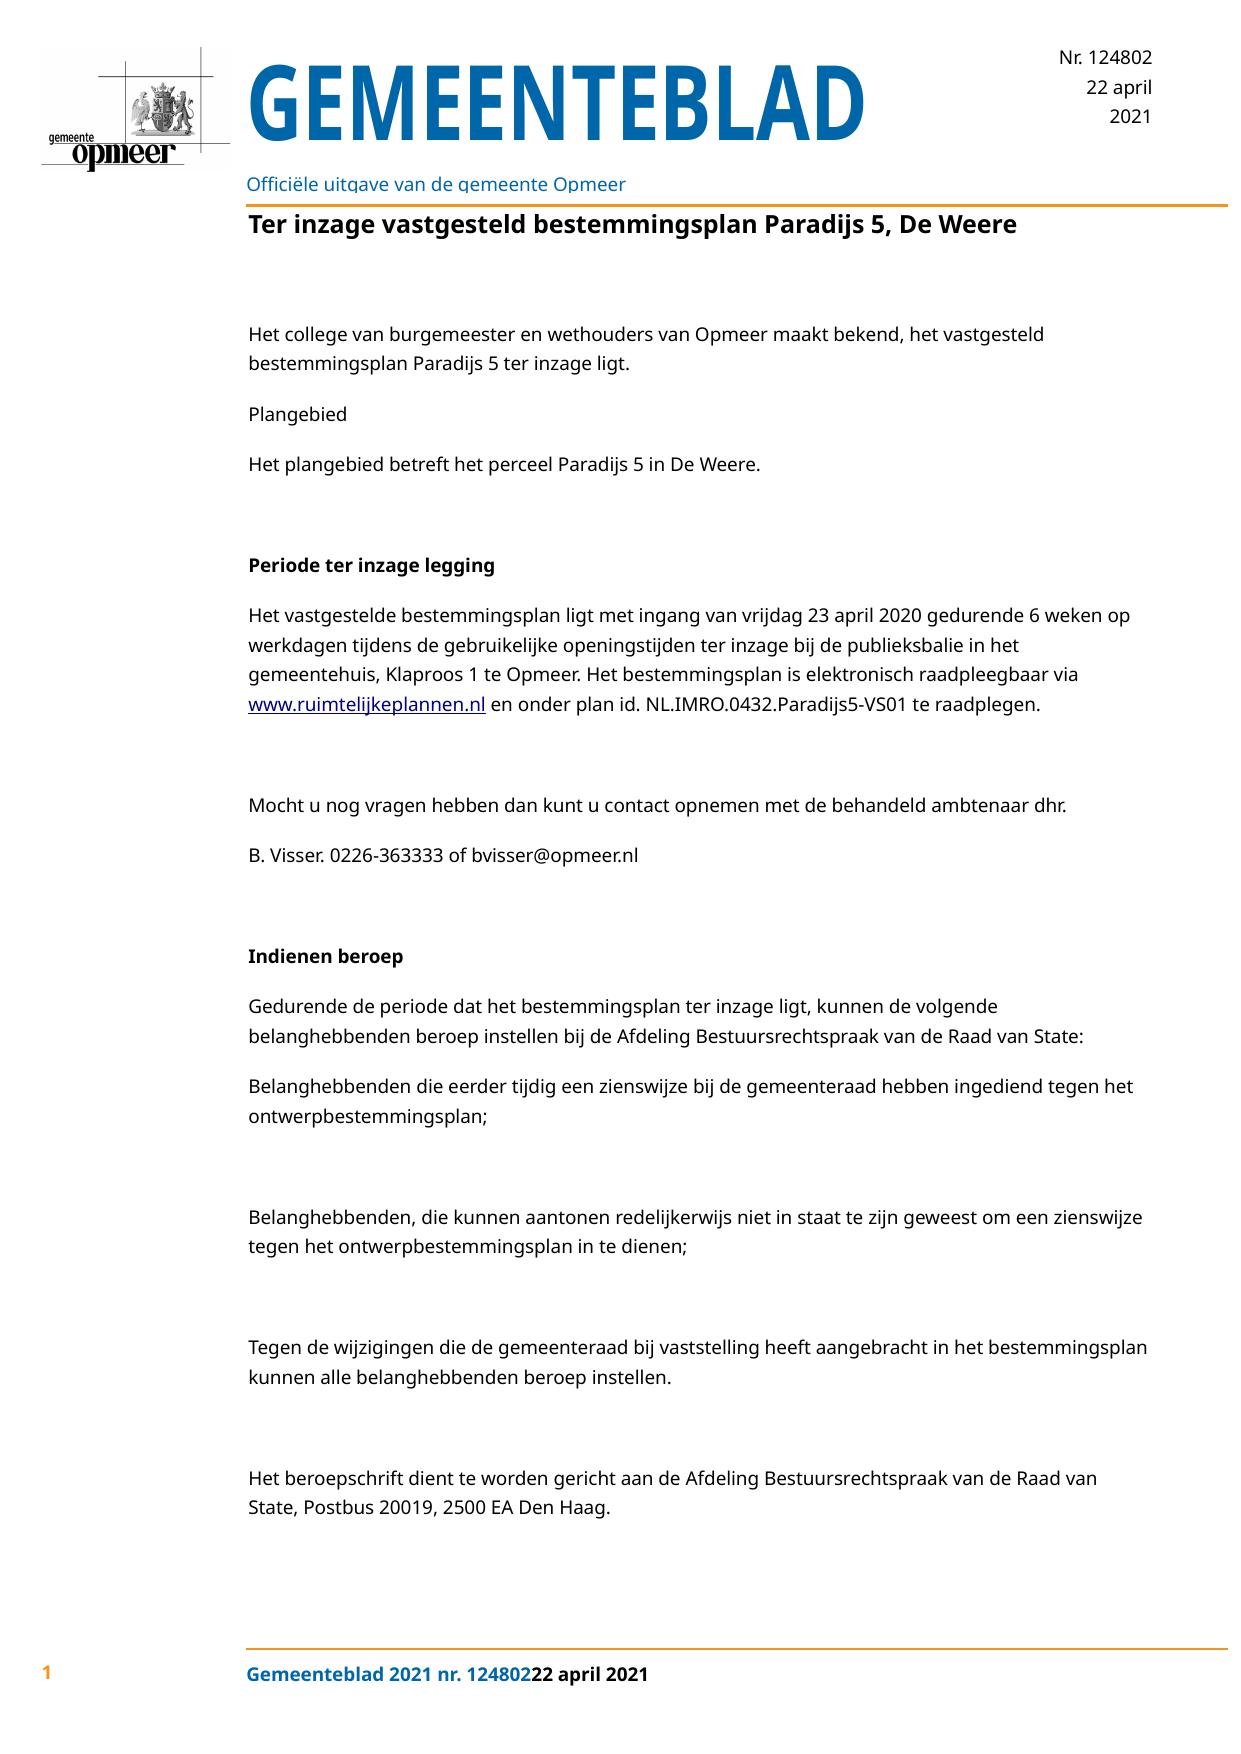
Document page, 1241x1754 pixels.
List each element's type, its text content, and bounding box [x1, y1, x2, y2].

text Het vastgestelde bestemmingsplan ligt met ingang van vrijdag 23 april 2020 gedurende 6 weken op werkdagen tijdens de gebruikelijke openingstijden ter inzage bij de publieksbalie in het gemeentehuis, Klaproos 1 te Opmeer. Het bestemmingsplan is elektronisch raadpleegbaar via www.ruimtelijkeplannen.nl en onder plan id. NL.IMRO.0432.Paradijs5-VS01 te raadplegen. [248, 602, 1152, 717]
text Het plangebied betreft het perceel Paradijs 5 in De Weere. [248, 451, 1152, 477]
text Het beroepschrift dient te worden gericht aan de Afdeling Bestuursrechtspraak van de Raad van State, Postbus 20019, 2500 EA Den Haag. [248, 1465, 1152, 1520]
text Gedurende de periode dat het bestemmingsplan ter inzage ligt, kunnen de volgende belanghebbenden beroep instellen bij de Afdeling Bestuursrechtspraak van de Raad van State: [248, 994, 1152, 1049]
text Belanghebbenden die eerder tijdig een zienswijze bij de gemeenteraad hebben ingediend tegen het ontwerpbestemmingsplan; [248, 1074, 1152, 1129]
text Tegen de wijzigingen die de gemeenteraad bij vaststelling heeft aangebracht in het bestemmingsplan kunnen alle belanghebbenden beroep instellen. [248, 1334, 1152, 1390]
picture [41, 47, 231, 172]
text Periode ter inzage legging [248, 552, 1152, 578]
text Plangebied [248, 401, 1152, 426]
text Het college van burgemeester en wethouders van Opmeer maakt bekend, het vastgesteld bestemmingsplan Paradijs 5 ter inzage ligt. [248, 321, 1152, 376]
text B. Visser. 0226-363333 of bvisser@opmeer.nl [248, 842, 1152, 868]
text Ter inzage vastgesteld bestemmingsplan Paradijs 5, De Weere [248, 207, 1152, 241]
text Mocht u nog vragen hebben dan kunt u contact opnemen met de behandeld ambtenaar dhr. [248, 792, 1152, 818]
text Belanghebbenden, die kunnen aantonen redelijkerwijs niet in staat te zijn geweest om een zienswijze tegen het ontwerpbestemmingsplan in te dienen; [248, 1204, 1152, 1259]
text Indienen beroep [248, 943, 1152, 969]
